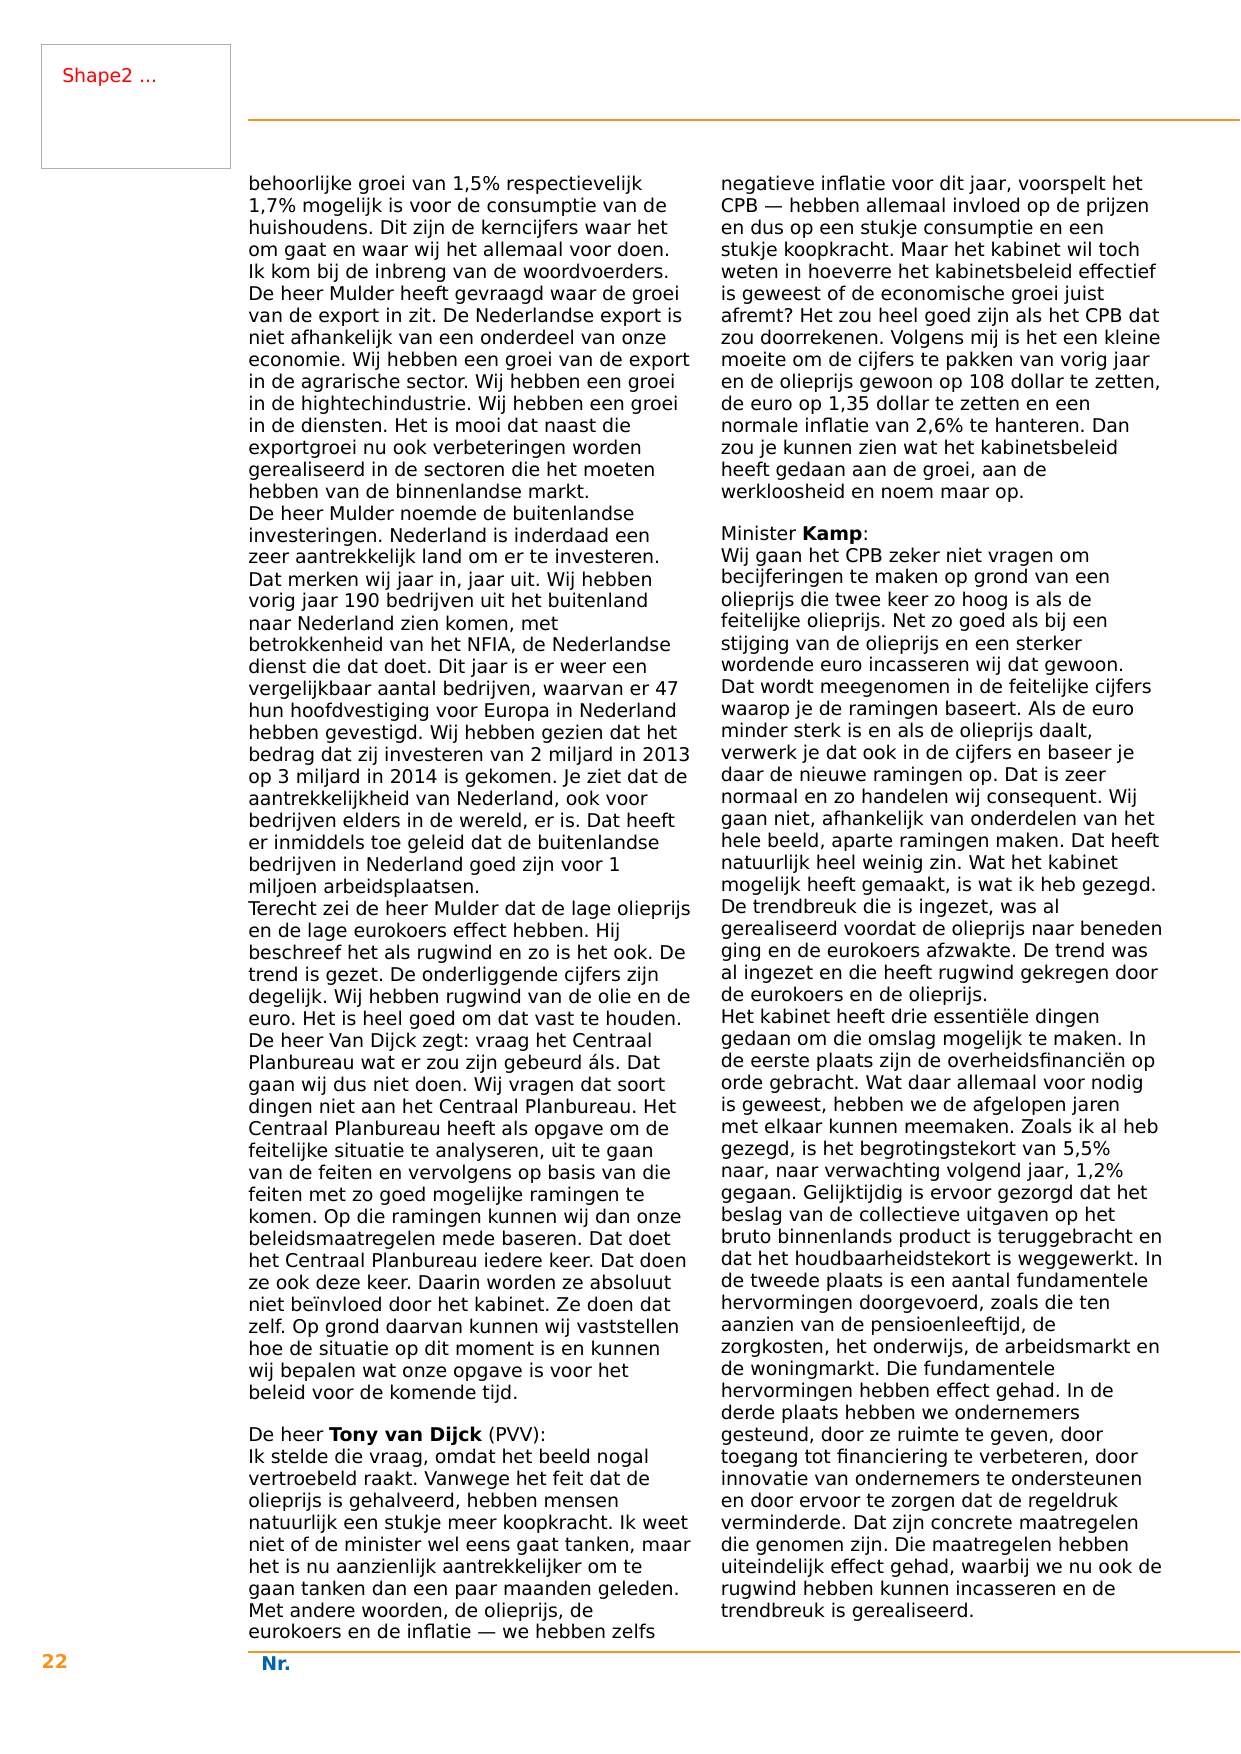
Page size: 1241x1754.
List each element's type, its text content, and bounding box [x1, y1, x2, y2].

text De heer Van Dijck zegt: vraag het Centraal Planbureau wat er zou zijn gebeurd áls. Dat gaan wij dus niet doen. Wij vragen dat soort dingen niet aan het Centraal Planbureau. Het Centraal Planbureau heeft als opgave om de feitelijke situatie te analyseren, uit te gaan van de feiten en vervolgens op basis van die feiten met zo goed mogelijke ramingen te komen. Op die ramingen kunnen wij dan onze beleidsmaatregelen mede baseren. Dat doet het Centraal Planbureau iedere keer. Dat doen ze ook deze keer. Daarin worden ze absoluut niet beïnvloed door het kabinet. Ze doen dat zelf. Op grond daarvan kunnen wij vaststellen hoe de situatie op dit moment is en kunnen wij bepalen wat onze opgave is voor het beleid voor de komende tijd. [248, 1030, 691, 1404]
text De heer Tony van Dijck (PVV): [248, 1424, 691, 1446]
text negatieve inflatie voor dit jaar, voorspelt het CPB — hebben allemaal invloed op de prijzen en dus op een stukje consumptie en een stukje koopkracht. Maar het kabinet wil toch weten in hoeverre het kabinetsbeleid effectief is geweest of de economische groei juist afremt? Het zou heel goed zijn als het CPB dat zou doorrekenen. Volgens mij is het een kleine moeite om de cijfers te pakken van vorig jaar en de olieprijs gewoon op 108 dollar te zetten, de euro op 1,35 dollar te zetten en een normale inflatie van 2,6% te hanteren. Dan zou je kunnen zien wat het kabinetsbeleid heeft gedaan aan de groei, aan de werkloosheid en noem maar op. [721, 173, 1163, 502]
text Het kabinet heeft drie essentiële dingen gedaan om die omslag mogelijk te maken. In de eerste plaats zijn de overheidsfinanciën op orde gebracht. Wat daar allemaal voor nodig is geweest, hebben we de afgelopen jaren met elkaar kunnen meemaken. Zoals ik al heb gezegd, is het begrotingstekort van 5,5% naar, naar verwachting volgend jaar, 1,2% gegaan. Gelijktijdig is ervoor gezorgd dat het beslag van de collectieve uitgaven op het bruto binnenlands product is teruggebracht en dat het houdbaarheidstekort is weggewerkt. In de tweede plaats is een aantal fundamentele hervormingen doorgevoerd, zoals die ten aanzien van de pensioenleeftijd, de zorgkosten, het onderwijs, de arbeidsmarkt en de woningmarkt. Die fundamentele hervormingen hebben effect gehad. In de derde plaats hebben we ondernemers gesteund, door ze ruimte te geven, door toegang tot financiering te verbeteren, door innovatie van ondernemers te ondersteunen en door ervoor te zorgen dat de regeldruk verminderde. Dat zijn concrete maatregelen die genomen zijn. Die maatregelen hebben uiteindelijk effect gehad, waarbij we nu ook de rugwind hebben kunnen incasseren en de trendbreuk is gerealiseerd. [721, 1006, 1163, 1621]
text Minister Kamp: [721, 522, 1163, 544]
text Terecht zei de heer Mulder dat de lage olieprijs en de lage eurokoers effect hebben. Hij beschreef het als rugwind en zo is het ook. De trend is gezet. De onderliggende cijfers zijn degelijk. Wij hebben rugwind van de olie en de euro. Het is heel goed om dat vast te houden. [248, 898, 691, 1030]
text Ik kom bij de inbreng van de woordvoerders. De heer Mulder heeft gevraagd waar de groei van de export in zit. De Nederlandse export is niet afhankelijk van een onderdeel van onze economie. Wij hebben een groei van de export in de agrarische sector. Wij hebben een groei in de hightechindustrie. Wij hebben een groei in de diensten. Het is mooi dat naast die exportgroei nu ook verbeteringen worden gerealiseerd in de sectoren die het moeten hebben van de binnenlandse markt. [248, 261, 691, 502]
text Ik stelde die vraag, omdat het beeld nogal vertroebeld raakt. Vanwege het feit dat de olieprijs is gehalveerd, hebben mensen natuurlijk een stukje meer koopkracht. Ik weet niet of de minister wel eens gaat tanken, maar het is nu aanzienlijk aantrekkelijker om te gaan tanken dan een paar maanden geleden. Met andere woorden, de olieprijs, de eurokoers en de inflatie — we hebben zelfs [248, 1446, 691, 1643]
text behoorlijke groei van 1,5% respectievelijk 1,7% mogelijk is voor de consumptie van de huishoudens. Dit zijn de kerncijfers waar het om gaat en waar wij het allemaal voor doen. [248, 173, 691, 261]
text De heer Mulder noemde de buitenlandse investeringen. Nederland is inderdaad een zeer aantrekkelijk land om er te investeren. Dat merken wij jaar in, jaar uit. Wij hebben vorig jaar 190 bedrijven uit het buitenland naar Nederland zien komen, met betrokkenheid van het NFIA, de Nederlandse dienst die dat doet. Dit jaar is er weer een vergelijkbaar aantal bedrijven, waarvan er 47 hun hoofdvestiging voor Europa in Nederland hebben gevestigd. Wij hebben gezien dat het bedrag dat zij investeren van 2 miljard in 2013 op 3 miljard in 2014 is gekomen. Je ziet dat de aantrekkelijkheid van Nederland, ook voor bedrijven elders in de wereld, er is. Dat heeft er inmiddels toe geleid dat de buitenlandse bedrijven in Nederland goed zijn voor 1 miljoen arbeidsplaatsen. [248, 502, 691, 898]
text Wij gaan het CPB zeker niet vragen om becijferingen te maken op grond van een olieprijs die twee keer zo hoog is als de feitelijke olieprijs. Net zo goed als bij een stijging van de olieprijs en een sterker wordende euro incasseren wij dat gewoon. Dat wordt meegenomen in de feitelijke cijfers waarop je de ramingen baseert. Als de euro minder sterk is en als de olieprijs daalt, verwerk je dat ook in de cijfers en baseer je daar de nieuwe ramingen op. Dat is zeer normaal en zo handelen wij consequent. Wij gaan niet, afhankelijk van onderdelen van het hele beeld, aparte ramingen maken. Dat heeft natuurlijk heel weinig zin. Wat het kabinet mogelijk heeft gemaakt, is wat ik heb gezegd. De trendbreuk die is ingezet, was al gerealiseerd voordat de olieprijs naar beneden ging en de eurokoers afzwakte. De trend was al ingezet en die heeft rugwind gekregen door de eurokoers en de olieprijs. [721, 544, 1163, 1006]
